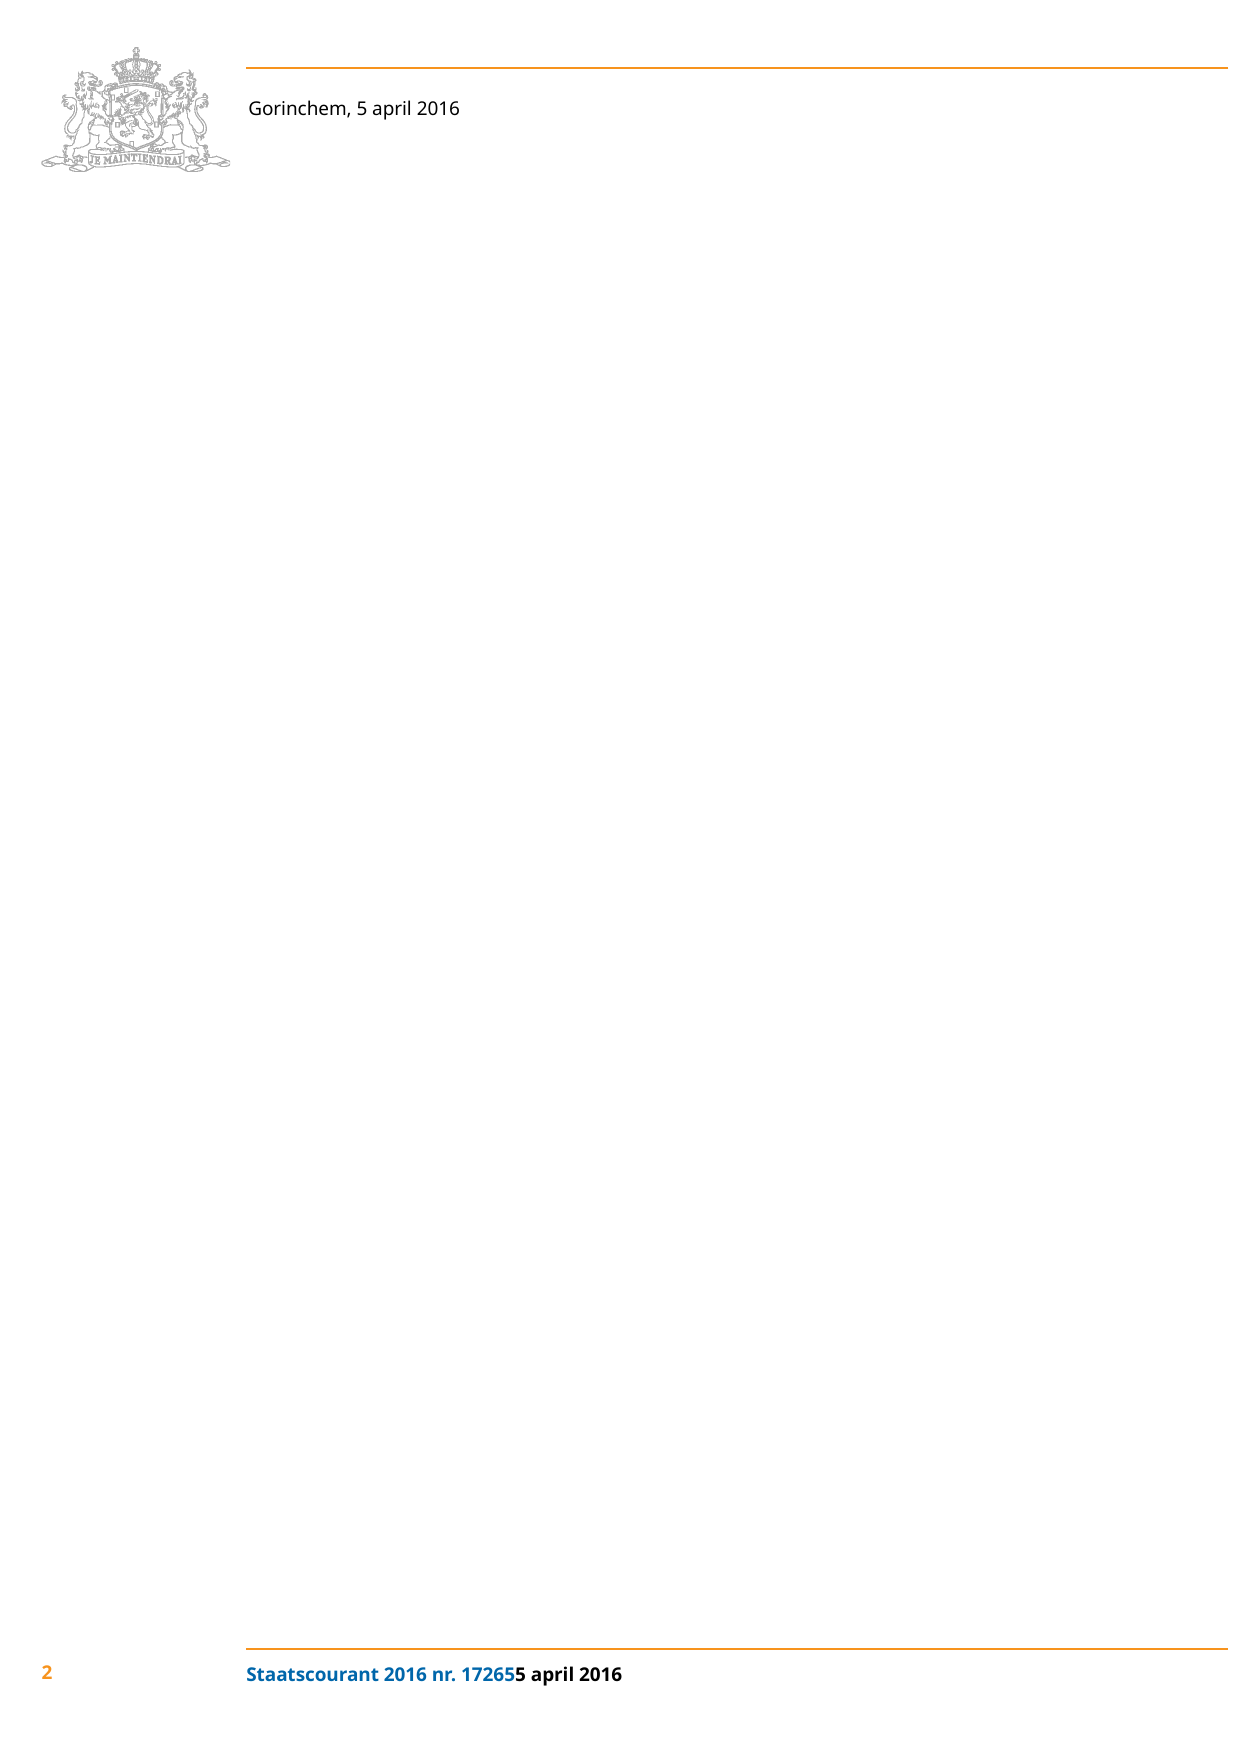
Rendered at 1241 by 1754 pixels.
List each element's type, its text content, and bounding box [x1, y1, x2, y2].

text Gorinchem, 5 april 2016 [248, 95, 1152, 121]
picture [41, 47, 231, 172]
